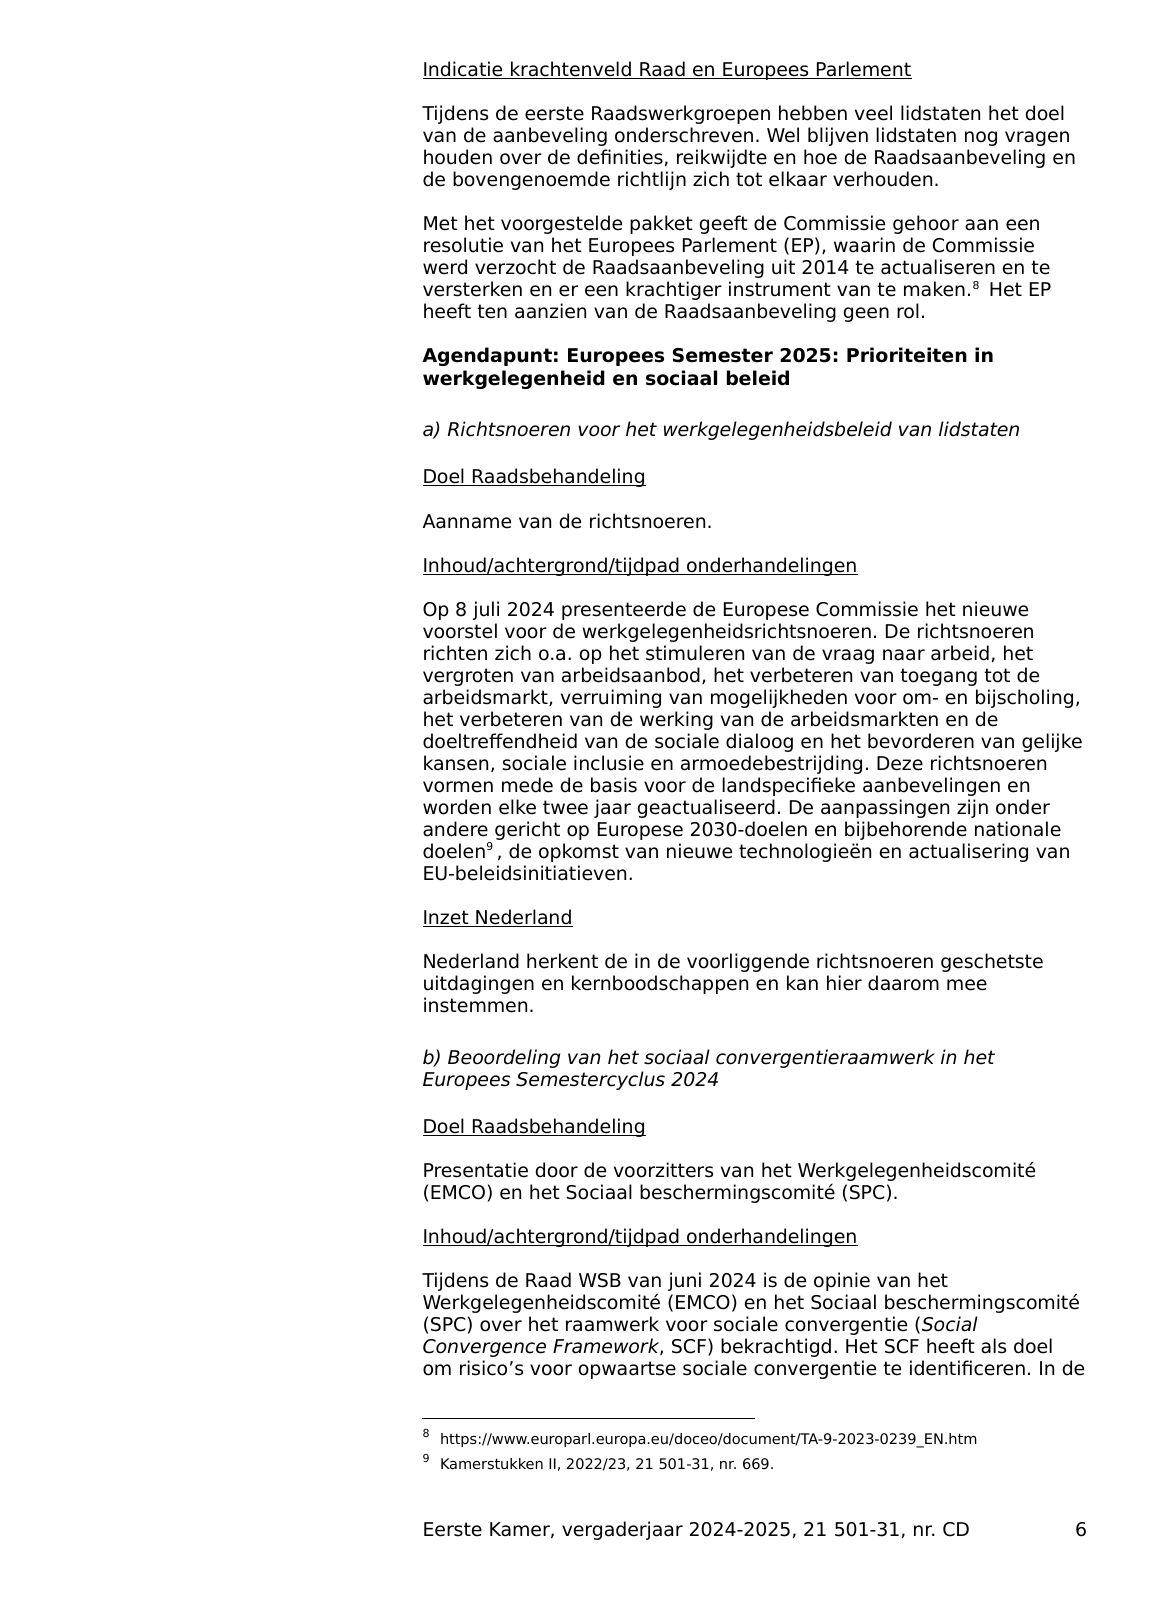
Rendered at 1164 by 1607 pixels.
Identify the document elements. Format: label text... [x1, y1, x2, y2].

text Tijdens de Raad WSB van juni 2024 is de opinie van het Werkgelegenheidscomité (EMCO) en het Sociaal beschermingscomité (SPC) over het raamwerk voor sociale convergentie (Social Convergence Framework, SCF) bekrachtigd. Het SCF heeft als doel om risico’s voor opwaartse sociale convergentie te identificeren. In de [422, 1270, 1087, 1380]
subtitle Inzet Nederland [422, 907, 1087, 929]
text Tijdens de eerste Raadswerkgroepen hebben veel lidstaten het doel van de aanbeveling onderschreven. Wel blijven lidstaten nog vragen houden over de definities, reikwijdte en hoe de Raadsaanbeveling en de bovengenoemde richtlijn zich tot elkaar verhouden. [422, 103, 1087, 191]
subtitle b) Beoordeling van het sociaal convergentieraamwerk in het Europees Semestercyclus 2024 [422, 1047, 1087, 1091]
subtitle Doel Raadsbehandeling [422, 1116, 1087, 1138]
text Met het voorgestelde pakket geeft de Commissie gehoor aan een resolutie van het Europees Parlement (EP), waarin de Commissie werd verzocht de Raadsaanbeveling uit 2014 te actualiseren en te versterken en er een krachtiger instrument van te maken. Het EP heeft ten aanzien van de Raadsaanbeveling geen rol. [422, 213, 1087, 323]
subtitle Indicatie krachtenveld Raad en Europees Parlement [422, 59, 1087, 81]
subtitle Inhoud/achtergrond/tijdpad onderhandelingen [422, 555, 1087, 577]
subtitle Agendapunt: Europees Semester 2025: Prioriteiten in werkgelegenheid en sociaal beleid [422, 345, 1087, 389]
text Aanname van de richtsnoeren. [422, 511, 1087, 532]
subtitle Doel Raadsbehandeling [422, 466, 1087, 488]
text Presentatie door de voorzitters van het Werkgelegenheidscomité (EMCO) en het Sociaal beschermingscomité (SPC). [422, 1160, 1087, 1204]
subtitle a) Richtsnoeren voor het werkgelegenheidsbeleid van lidstaten [422, 419, 1087, 441]
text Kamerstukken II, 2022/23, 21 501-31, nr. 669. [422, 1452, 1087, 1474]
text Op 8 juli 2024 presenteerde de Europese Commissie het nieuwe voorstel voor de werkgelegenheidsrichtsnoeren. De richtsnoeren richten zich o.a. op het stimuleren van de vraag naar arbeid, het vergroten van arbeidsaanbod, het verbeteren van toegang tot de arbeidsmarkt, verruiming van mogelijkheden voor om- en bijscholing, het verbeteren van de werking van de arbeidsmarkten en de doeltreffendheid van de sociale dialoog en het bevorderen van gelijke kansen, sociale inclusie en armoedebestrijding. Deze richtsnoeren vormen mede de basis voor de landspecifieke aanbevelingen en worden elke twee jaar geactualiseerd. De aanpassingen zijn onder andere gericht op Europese 2030-doelen en bijbehorende nationale doelen, de opkomst van nieuwe technologieën en actualisering van EU-beleidsinitiatieven. [422, 599, 1087, 884]
text Nederland herkent de in de voorliggende richtsnoeren geschetste uitdagingen en kernboodschappen en kan hier daarom mee instemmen. [422, 951, 1087, 1017]
text https://www.europarl.europa.eu/doceo/document/TA-9-2023-0239_EN.htm [422, 1427, 1087, 1449]
subtitle Inhoud/achtergrond/tijdpad onderhandelingen [422, 1226, 1087, 1248]
